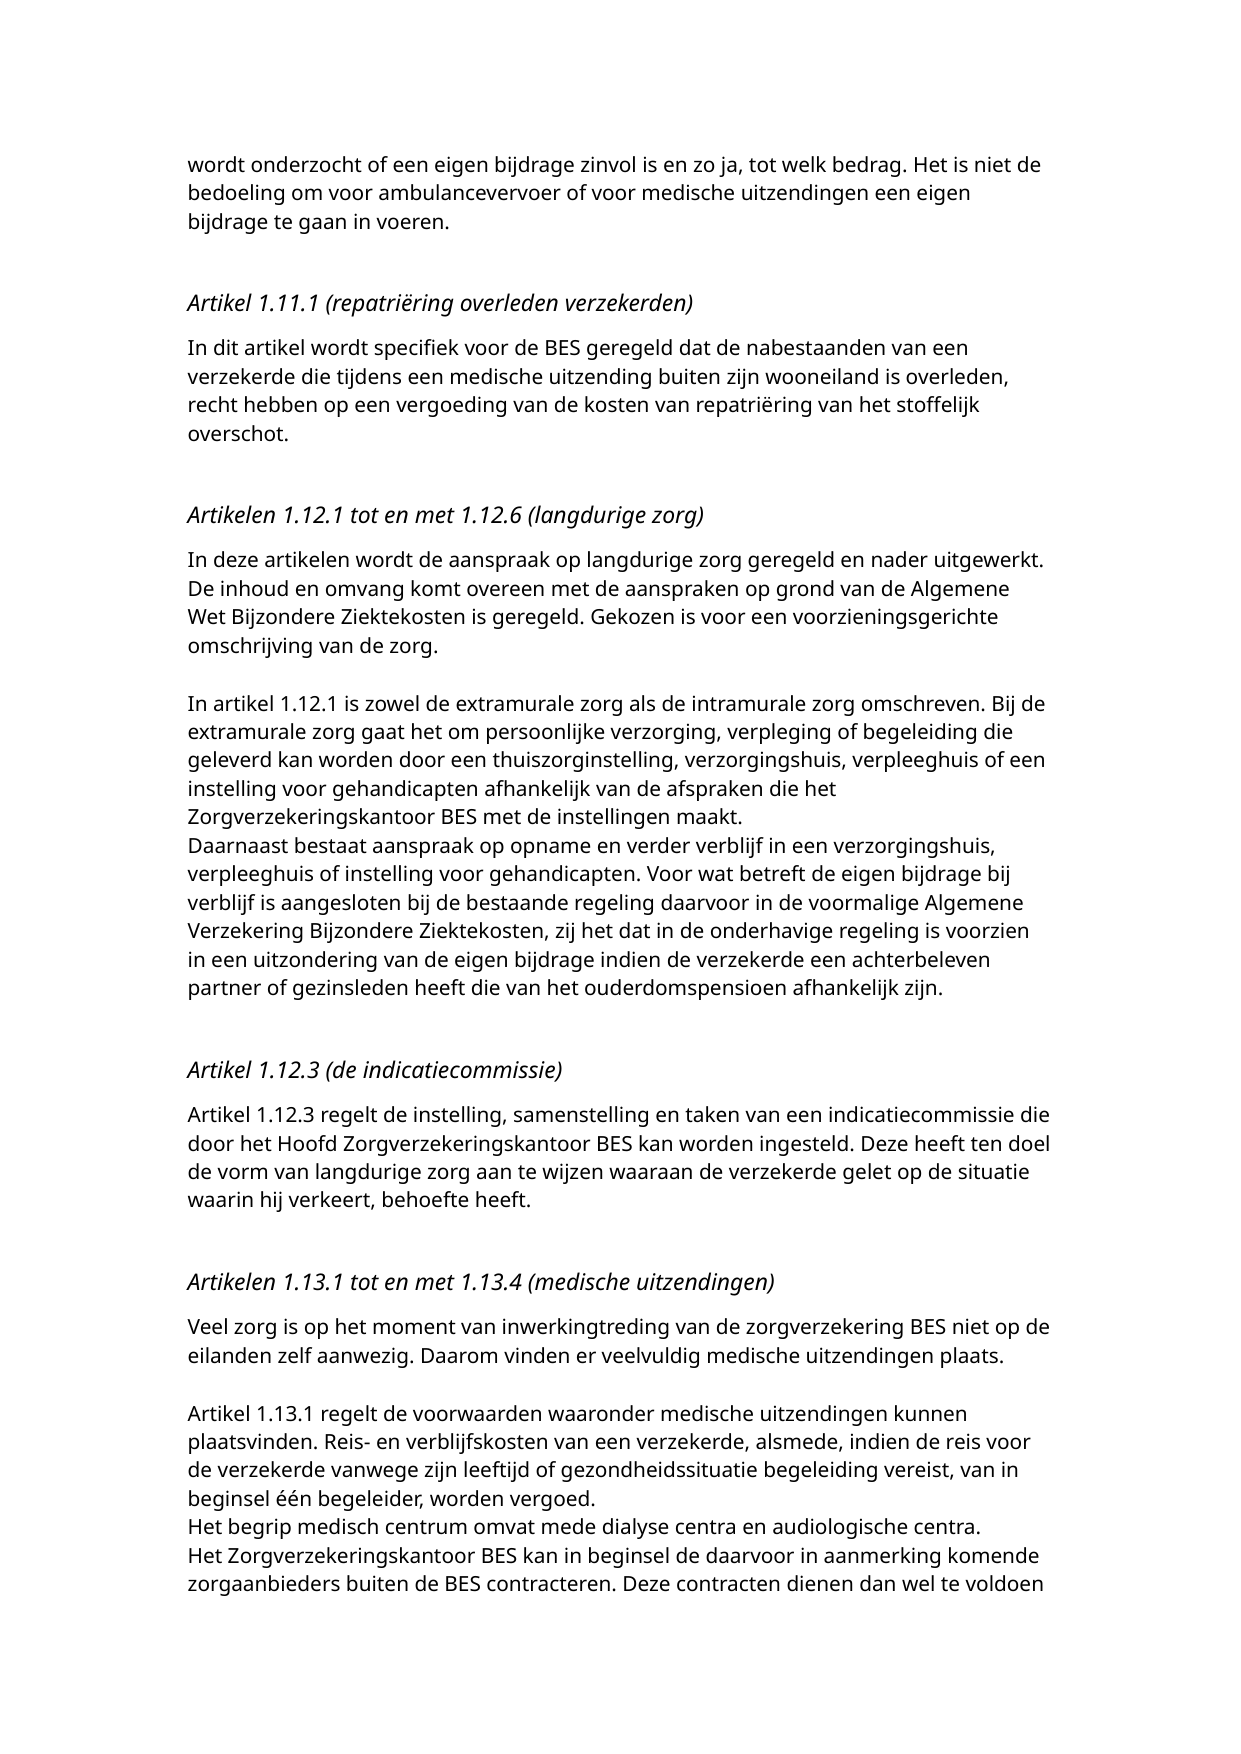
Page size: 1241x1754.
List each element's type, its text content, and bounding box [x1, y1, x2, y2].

text Het begrip medisch centrum omvat mede dialyse centra en audiologische centra. [187, 1512, 1053, 1541]
subtitle Artikel 1.12.3 (de indicatiecommissie) [187, 1054, 1053, 1085]
subtitle Artikelen 1.13.1 tot en met 1.13.4 (medische uitzendingen) [187, 1266, 1053, 1297]
text wordt onderzocht of een eigen bijdrage zinvol is en zo ja, tot welk bedrag. Het is niet de bedoeling om voor ambulancevervoer of voor medische uitzendingen een eigen bijdrage te gaan in voeren. [187, 150, 1053, 235]
text In deze artikelen wordt de aanspraak op langdurige zorg geregeld en nader uitgewerkt. De inhoud en omvang komt overeen met de aanspraken op grond van de Algemene Wet Bijzondere Ziektekosten is geregeld. Gekozen is voor een voorzieningsgerichte omschrijving van de zorg. [187, 546, 1053, 659]
text Daarnaast bestaat aanspraak op opname en verder verblijf in een verzorgingshuis, verpleeghuis of instelling voor gehandicapten. Voor wat betreft de eigen bijdrage bij verblijf is aangesloten bij de bestaande regeling daarvoor in de voormalige Algemene Verzekering Bijzondere Ziektekosten, zij het dat in de onderhavige regeling is voorzien in een uitzondering van de eigen bijdrage indien de verzekerde een achterbeleven partner of gezinsleden heeft die van het ouderdomspensioen afhankelijk zijn. [187, 831, 1053, 1002]
subtitle Artikelen 1.12.1 tot en met 1.12.6 (langdurige zorg) [187, 499, 1053, 531]
text Het Zorgverzekeringskantoor BES kan in beginsel de daarvoor in aanmerking komende zorgaanbieders buiten de BES contracteren. Deze contracten dienen dan wel te voldoen [187, 1541, 1053, 1598]
text Artikel 1.13.1 regelt de voorwaarden waaronder medische uitzendingen kunnen plaatsvinden. Reis- en verblijfskosten van een verzekerde, alsmede, indien de reis voor de verzekerde vanwege zijn leeftijd of gezondheidssituatie begeleiding vereist, van in beginsel één begeleider, worden vergoed. [187, 1399, 1053, 1512]
subtitle Artikel 1.11.1 (repatriëring overleden verzekerden) [187, 287, 1053, 318]
text Veel zorg is op het moment van inwerkingtreding van de zorgverzekering BES niet op de eilanden zelf aanwezig. Daarom vinden er veelvuldig medische uitzendingen plaats. [187, 1312, 1053, 1369]
text In artikel 1.12.1 is zowel de extramurale zorg als de intramurale zorg omschreven. Bij de extramurale zorg gaat het om persoonlijke verzorging, verpleging of begeleiding die geleverd kan worden door een thuiszorginstelling, verzorgingshuis, verpleeghuis of een instelling voor gehandicapten afhankelijk van de afspraken die het Zorgverzekeringskantoor BES met de instellingen maakt. [187, 689, 1053, 831]
text Artikel 1.12.3 regelt de instelling, samenstelling en taken van een indicatiecommissie die door het Hoofd Zorgverzekeringskantoor BES kan worden ingesteld. Deze heeft ten doel de vorm van langdurige zorg aan te wijzen waaraan de verzekerde gelet op de situatie waarin hij verkeert, behoefte heeft. [187, 1100, 1053, 1214]
text In dit artikel wordt specifiek voor de BES geregeld dat de nabestaanden van een verzekerde die tijdens een medische uitzending buiten zijn wooneiland is overleden, recht hebben op een vergoeding van de kosten van repatriëring van het stoffelijk overschot. [187, 333, 1053, 447]
